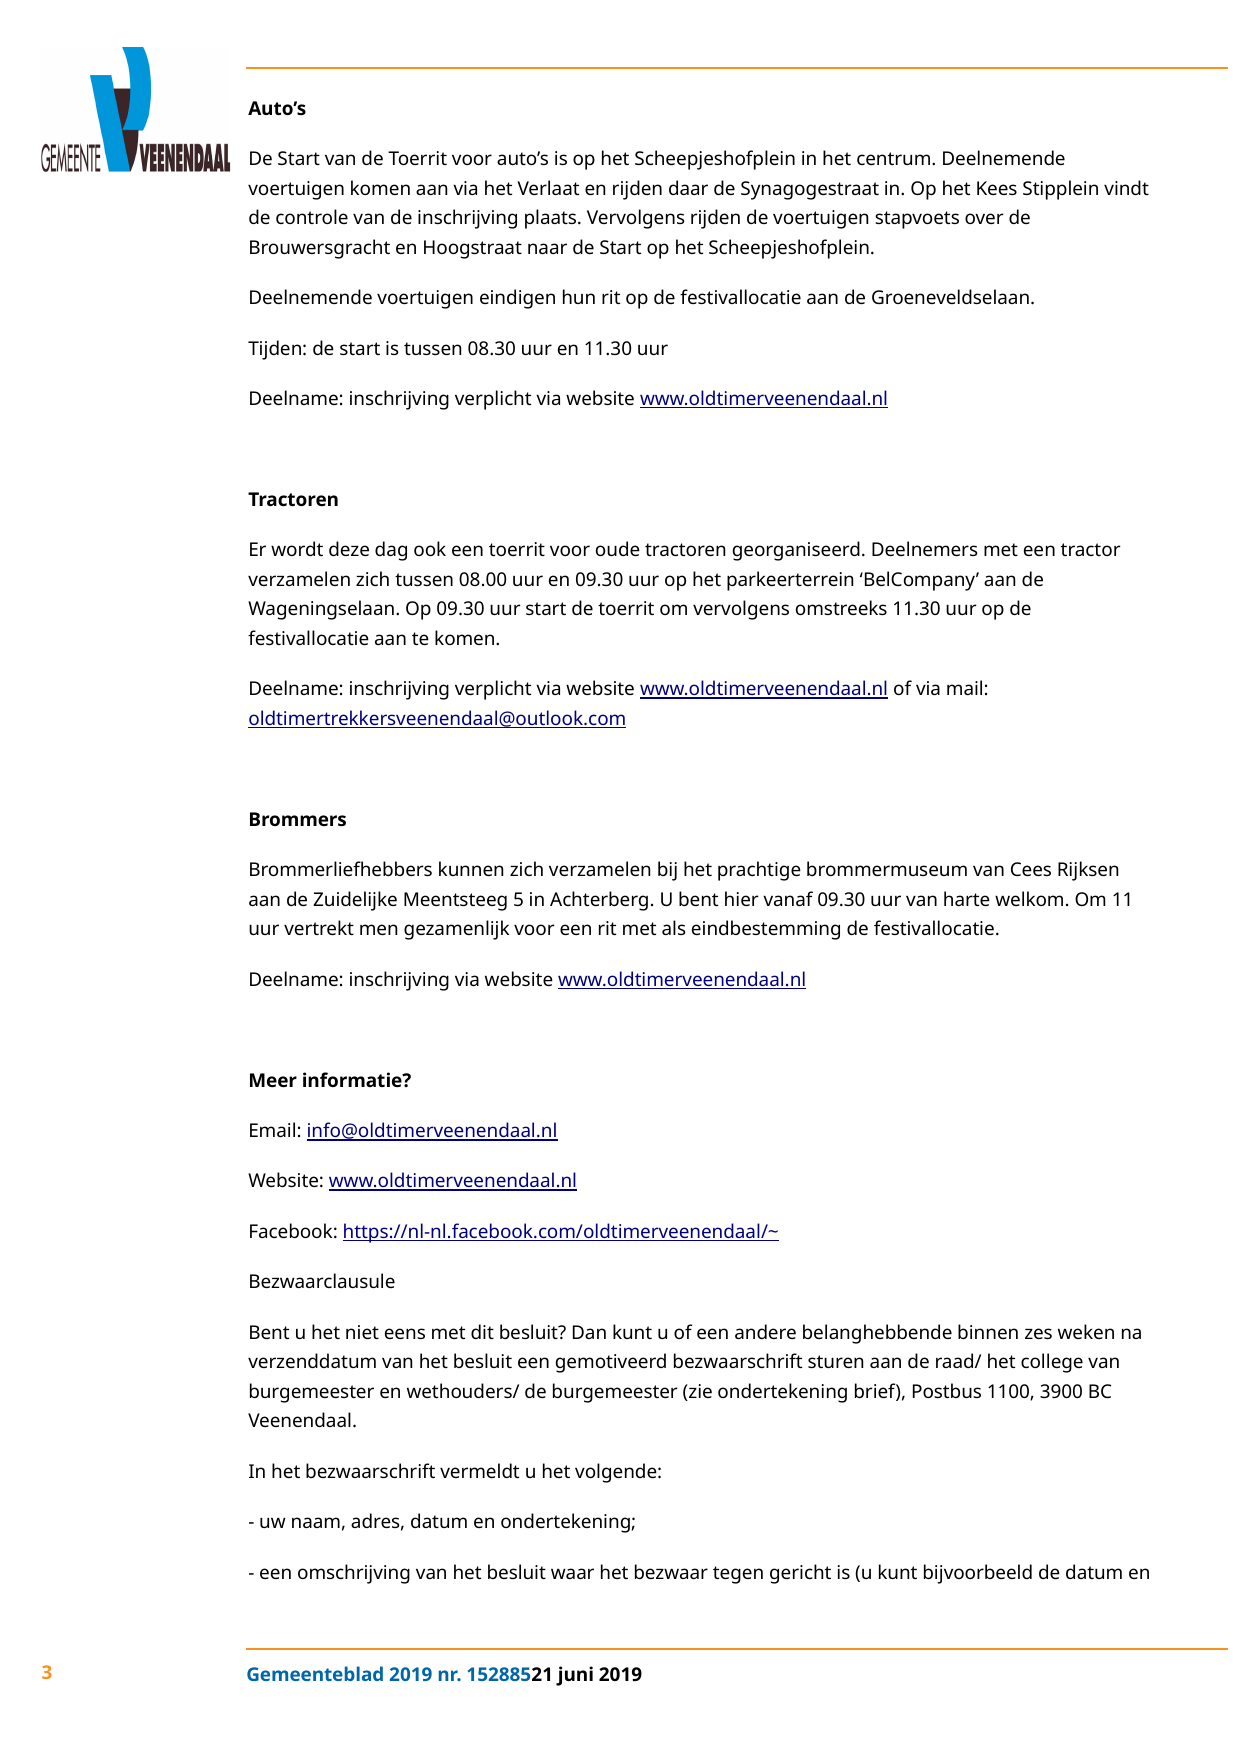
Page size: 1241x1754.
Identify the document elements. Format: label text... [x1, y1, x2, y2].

text De Start van de Toerrit voor auto’s is op het Scheepjeshofplein in het centrum. Deelnemende voertuigen komen aan via het Verlaat en rijden daar de Synagogestraat in. Op het Kees Stipplein vindt de controle van de inschrijving plaats. Vervolgens rijden de voertuigen stapvoets over de Brouwersgracht en Hoogstraat naar de Start op het Scheepjeshofplein. [248, 145, 1152, 260]
text Deelname: inschrijving via website www.oldtimerveenendaal.nl [248, 966, 1152, 992]
text Er wordt deze dag ook een toerrit voor oude tractoren georganiseerd. Deelnemers met een tractor verzamelen zich tussen 08.00 uur en 09.30 uur op het parkeerterrein ‘BelCompany’ aan de Wageningselaan. Op 09.30 uur start de toerrit om vervolgens omstreeks 11.30 uur op de festivallocatie aan te komen. [248, 536, 1152, 651]
text Tijden: de start is tussen 08.30 uur en 11.30 uur [248, 335, 1152, 361]
text Email: info@oldtimerveenendaal.nl [248, 1117, 1152, 1143]
text Brommerliefhebbers kunnen zich verzamelen bij het prachtige brommermuseum van Cees Rijksen aan de Zuidelijke Meentsteeg 5 in Achterberg. U bent hier vanaf 09.30 uur van harte welkom. Om 11 uur vertrekt men gezamenlijk voor een rit met als eindbestemming de festivallocatie. [248, 856, 1152, 941]
text Website: www.oldtimerveenendaal.nl [248, 1168, 1152, 1193]
text Bezwaarclausule [248, 1268, 1152, 1294]
text Auto’s [248, 95, 1152, 121]
text In het bezwaarschrift vermeldt u het volgende: [248, 1458, 1152, 1484]
text Bent u het niet eens met dit besluit? Dan kunt u of een andere belanghebbende binnen zes weken na verzenddatum van het besluit een gemotiveerd bezwaarschrift sturen aan de raad/ het college van burgemeester en wethouders/ de burgemeester (zie ondertekening brief), Postbus 1100, 3900 BC Veenendaal. [248, 1319, 1152, 1433]
text Meer informatie? [248, 1067, 1152, 1093]
picture [123, 47, 231, 172]
text Deelnemende voertuigen eindigen hun rit op de festivallocatie aan de Groeneveldselaan. [248, 284, 1152, 310]
text - uw naam, adres, datum en ondertekening; [248, 1508, 1152, 1534]
text Facebook: https://nl-nl.facebook.com/oldtimerveenendaal/~ [248, 1218, 1152, 1244]
text - een omschrijving van het besluit waar het bezwaar tegen gericht is (u kunt bijvoorbeeld de datum en [248, 1559, 1152, 1585]
text Brommers [248, 806, 1152, 832]
text Deelname: inschrijving verplicht via website www.oldtimerveenendaal.nl of via mail: oldtimertrekkersveenendaal@outlook.com [248, 676, 1152, 731]
picture [41, 47, 130, 172]
text Deelname: inschrijving verplicht via website www.oldtimerveenendaal.nl [248, 385, 1152, 411]
text Tractoren [248, 486, 1152, 512]
